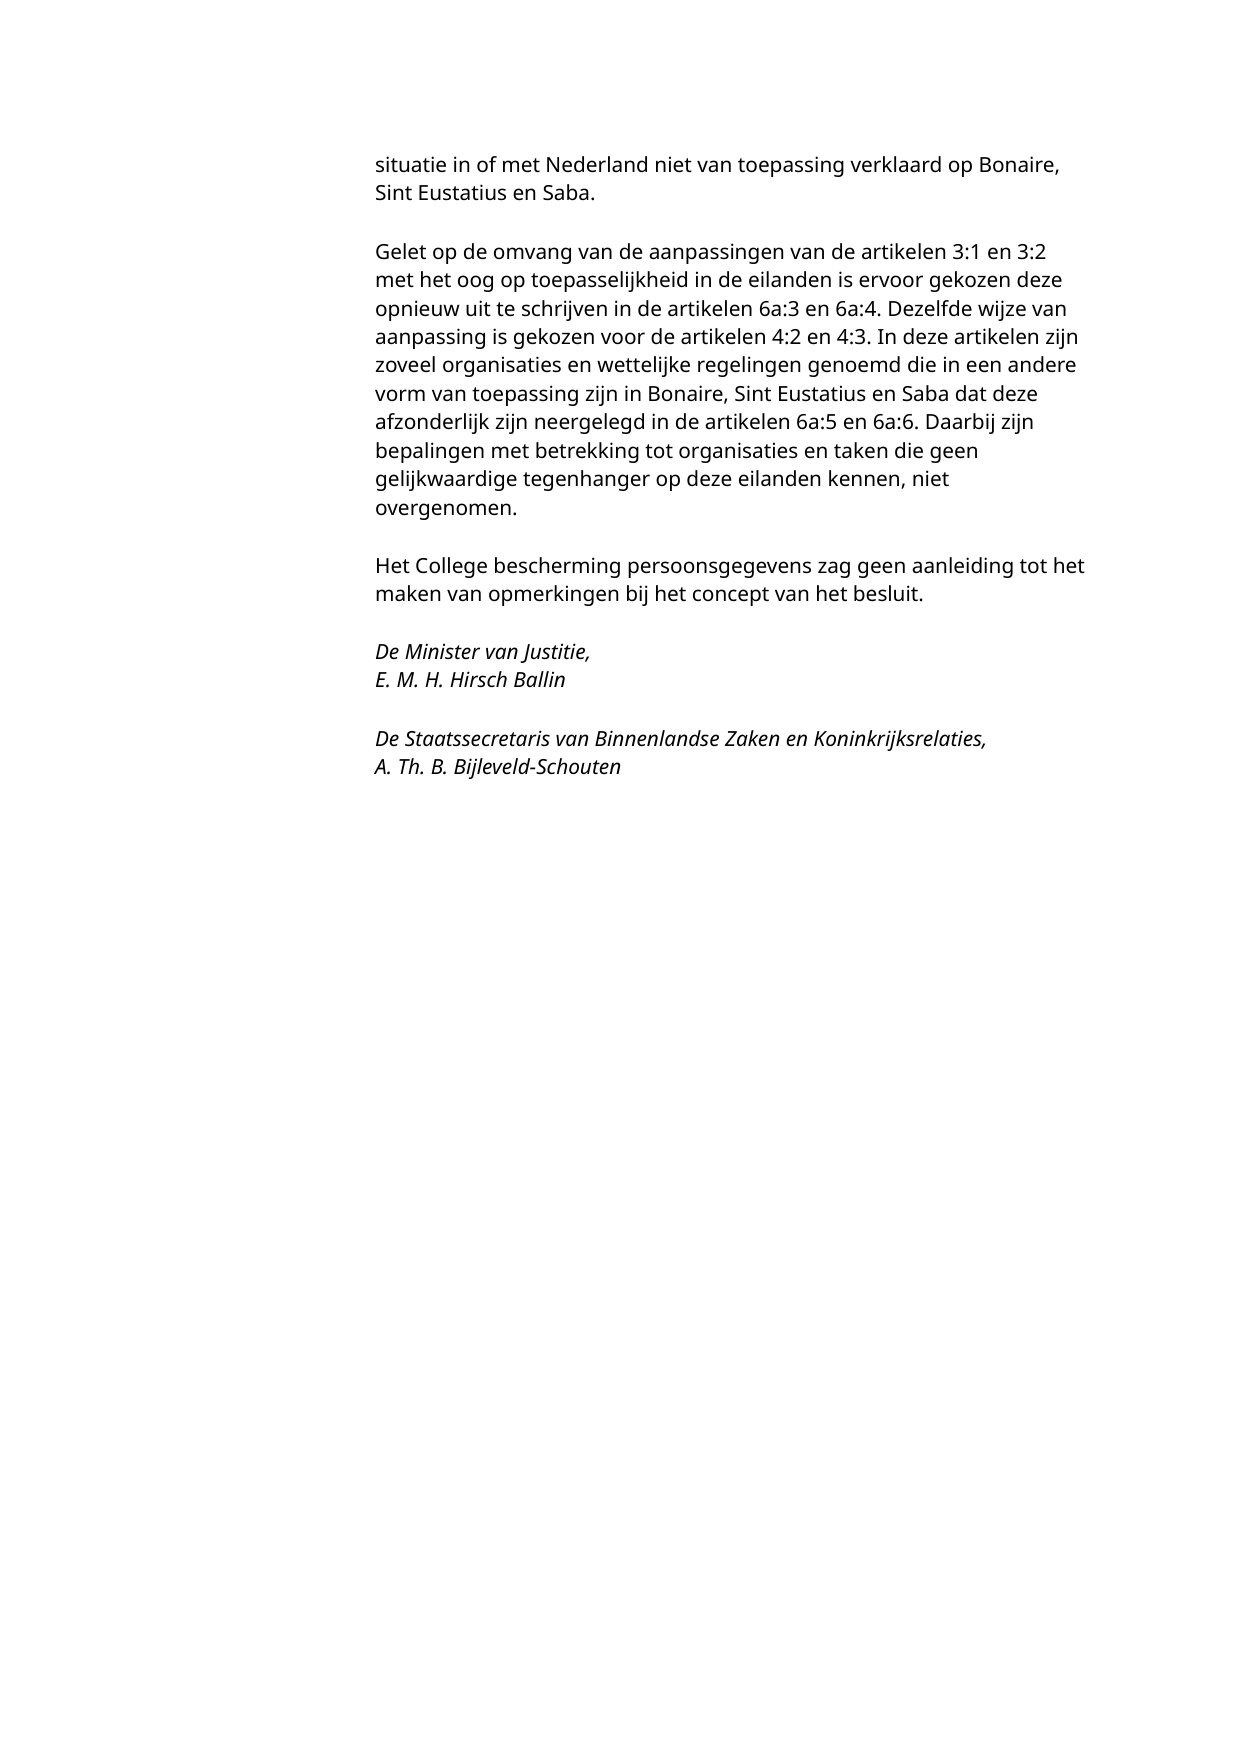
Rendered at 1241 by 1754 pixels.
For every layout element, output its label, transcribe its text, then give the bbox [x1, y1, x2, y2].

text A. Th. B. Bijleveld-Schouten [375, 752, 1090, 781]
text situatie in of met Nederland niet van toepassing verklaard op Bonaire, Sint Eustatius en Saba. [375, 150, 1090, 207]
text Gelet op de omvang van de aanpassingen van de artikelen 3:1 en 3:2 met het oog op toepasselijkheid in de eilanden is ervoor gekozen deze opnieuw uit te schrijven in de artikelen 6a:3 en 6a:4. Dezelfde wijze van aanpassing is gekozen voor de artikelen 4:2 en 4:3. In deze artikelen zijn zoveel organisaties en wettelijke regelingen genoemd die in een andere vorm van toepassing zijn in Bonaire, Sint Eustatius en Saba dat deze afzonderlijk zijn neergelegd in de artikelen 6a:5 en 6a:6. Daarbij zijn bepalingen met betrekking tot organisaties en taken die geen gelijkwaardige tegenhanger op deze eilanden kennen, niet overgenomen. [375, 237, 1090, 521]
text Het College bescherming persoonsgegevens zag geen aanleiding tot het maken van opmerkingen bij het concept van het besluit. [375, 551, 1090, 608]
text De Minister van Justitie, [375, 637, 1090, 666]
text E. M. H. Hirsch Ballin [375, 666, 1090, 694]
text De Staatssecretaris van Binnenlandse Zaken en Koninkrijksrelaties, [375, 724, 1090, 752]
